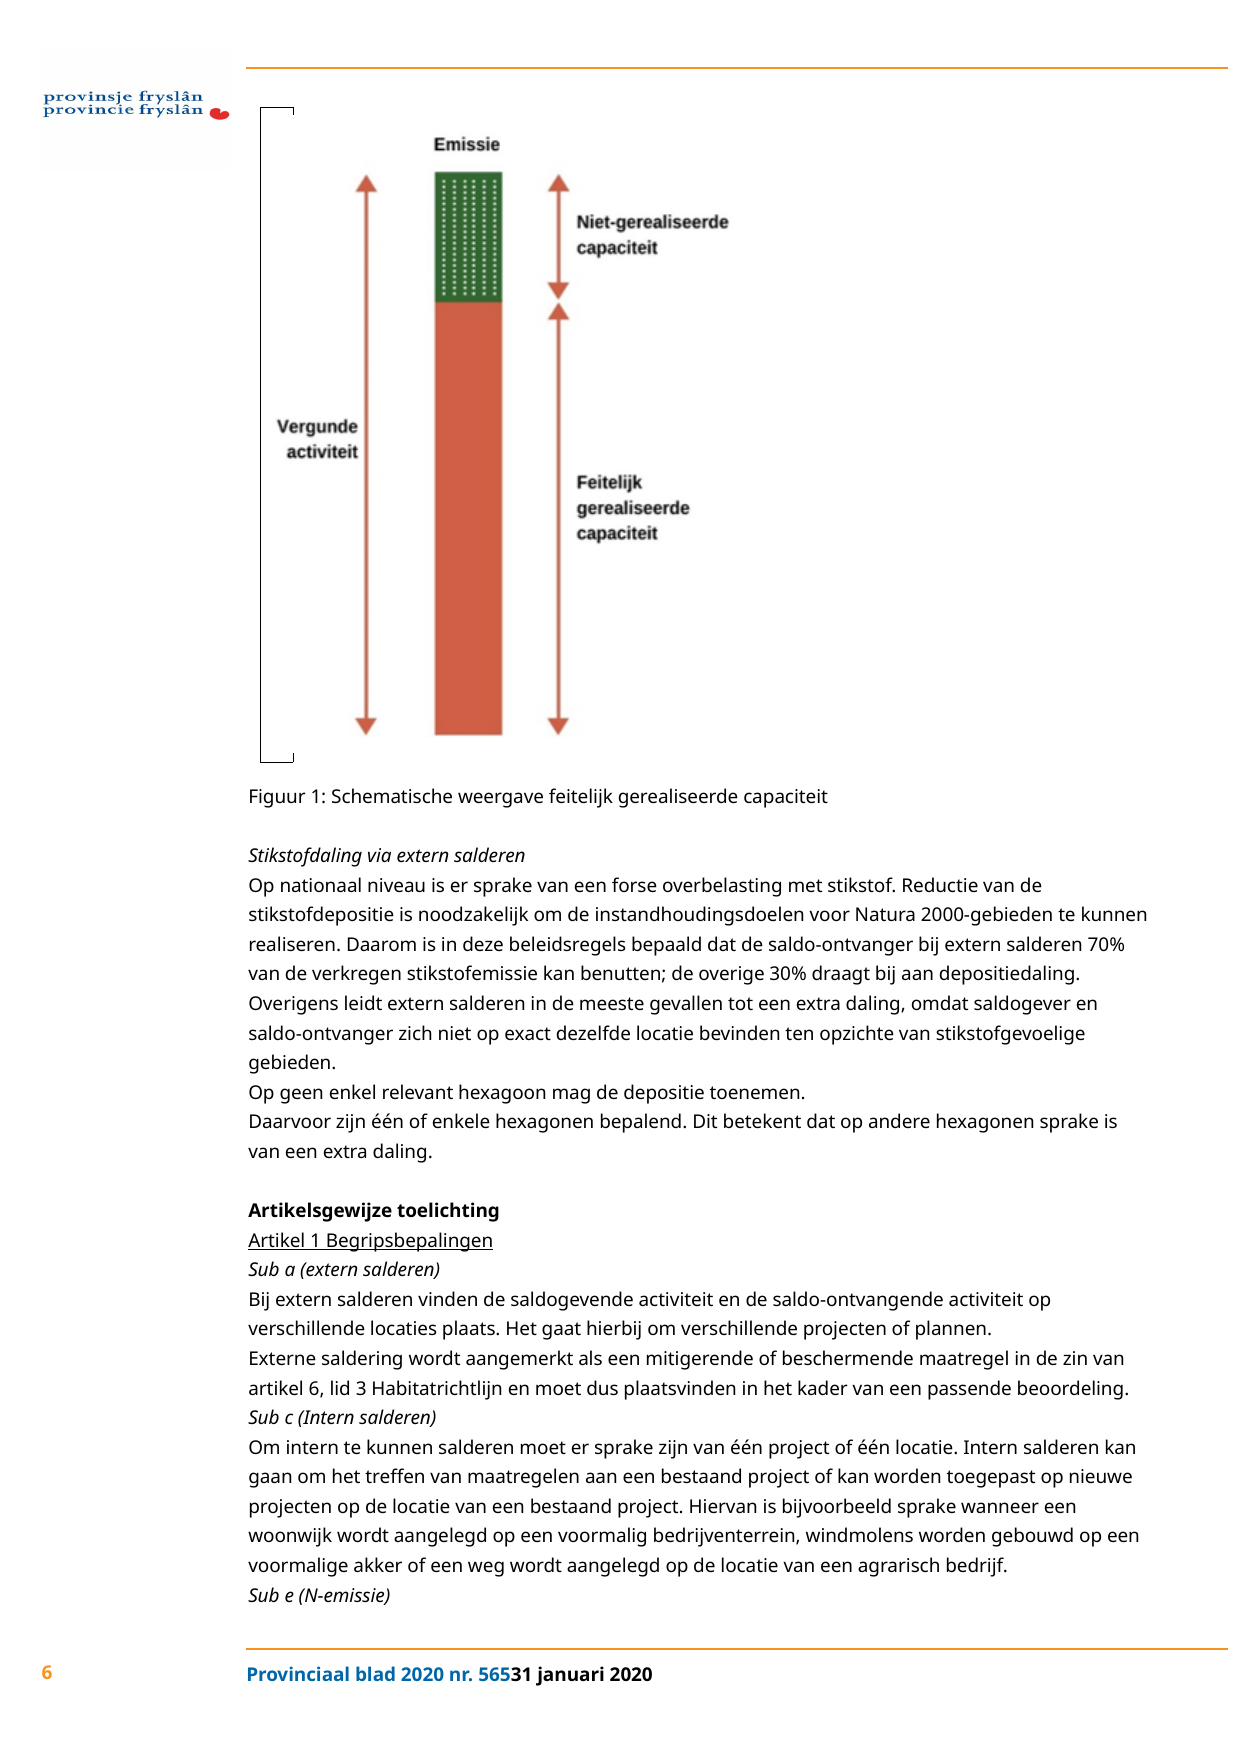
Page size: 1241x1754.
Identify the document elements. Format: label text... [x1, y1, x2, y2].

text Op geen enkel relevant hexagoon mag de depositie toenemen. [248, 1079, 1152, 1105]
text Op nationaal niveau is er sprake van een forse overbelasting met stikstof. Reductie van de stikstofdepositie is noodzakelijk om de instandhoudingsdoelen voor Natura 2000-gebieden te kunnen realiseren. Daarom is in deze beleidsregels bepaald dat de saldo-ontvanger bij extern salderen 70% van de verkregen stikstofemissie kan benutten; de overige 30% draagt bij aan depositiedaling. [248, 872, 1152, 986]
text Artikelsgewijze toelichting [248, 1197, 1152, 1223]
picture [41, 47, 231, 172]
text Artikel 1 Begripsbepalingen [248, 1227, 1152, 1253]
text Sub a (extern salderen) [248, 1256, 1152, 1282]
text Bij extern salderen vinden de saldogevende activiteit en de saldo-ontvangende activiteit op verschillende locaties plaats. Het gaat hierbij om verschillende projecten of plannen. [248, 1286, 1152, 1341]
text Externe saldering wordt aangemerkt als een mitigerende of beschermende maatregel in de zin van artikel 6, lid 3 Habitatrichtlijn en moet dus plaatsvinden in het kader van een passende beoordeling. [248, 1345, 1152, 1401]
text Overigens leidt extern salderen in de meeste gevallen tot een extra daling, omdat saldogever en saldo-ontvanger zich niet op exact dezelfde locatie bevinden ten opzichte van stikstofgevoelige gebieden. [248, 990, 1152, 1075]
text Figuur 1: Schematische weergave feitelijk gerealiseerde capaciteit [248, 783, 1152, 809]
text Daarvoor zijn één of enkele hexagonen bepalend. Dit betekent dat op andere hexagonen sprake is van een extra daling. [248, 1108, 1152, 1164]
text Sub e (N-emissie) [248, 1582, 1152, 1608]
picture [268, 115, 742, 753]
text Sub c (Intern salderen) [248, 1404, 1152, 1430]
text Om intern te kunnen salderen moet er sprake zijn van één project of één locatie. Intern salderen kan gaan om het treffen van maatregelen aan een bestaand project of kan worden toegepast op nieuwe projecten op de locatie van een bestaand project. Hiervan is bijvoorbeeld sprake wanneer een woonwijk wordt aangelegd op een voormalig bedrijventerrein, windmolens worden gebouwd op een voormalige akker of een weg wordt aangelegd op de locatie van een agrarisch bedrijf. [248, 1434, 1152, 1578]
text Stikstofdaling via extern salderen [248, 842, 1152, 868]
